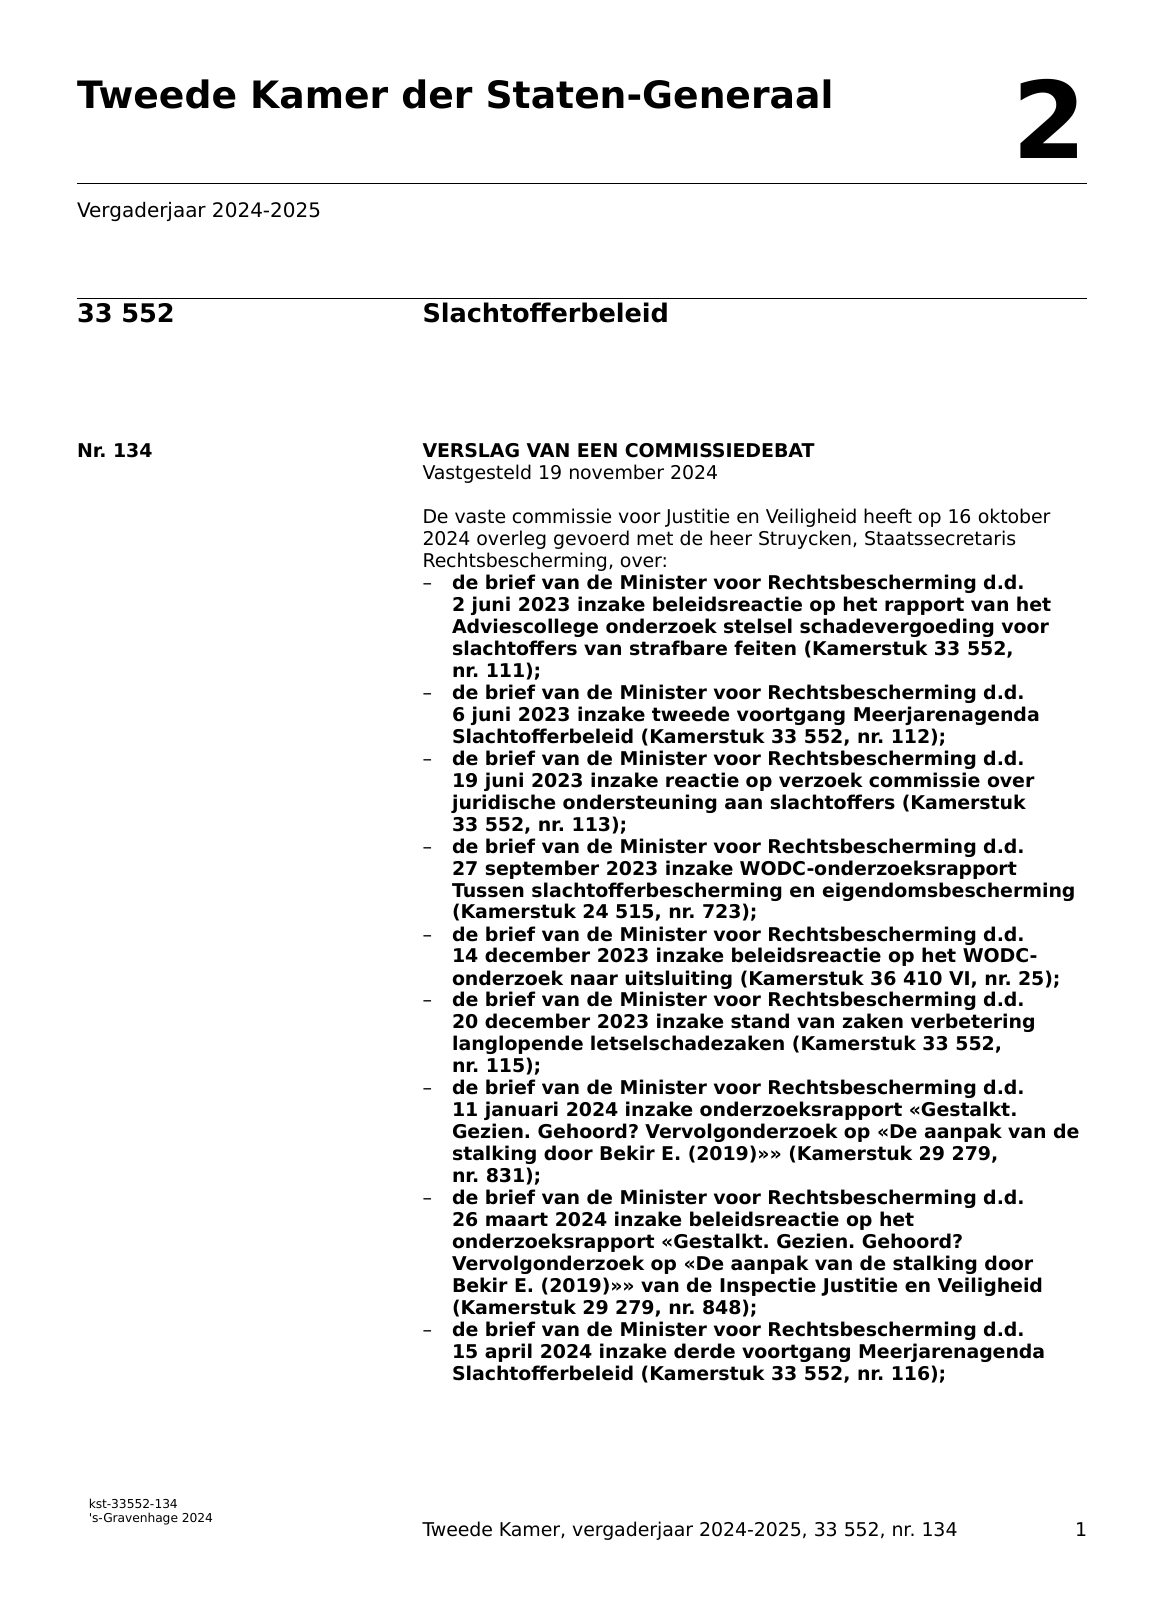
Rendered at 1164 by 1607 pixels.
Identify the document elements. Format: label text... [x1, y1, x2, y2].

subtitle Nr. 134 VERSLAG VAN EEN COMMISSIEDEBAT [77, 440, 1087, 462]
text – de brief van de Minister voor Rechtsbescherming d.d. 2 juni 2023 inzake beleidsreactie op het rapport van het Adviescollege onderzoek stelsel schadevergoeding voor slachtoffers van strafbare feiten (Kamerstuk 33 552, nr. 111); [422, 572, 1087, 682]
text kst-33552-134 [88, 1497, 323, 1511]
text De vaste commissie voor Justitie en Veiligheid heeft op 16 oktober 2024 overleg gevoerd met de heer Struycken, Staatssecretaris Rechtsbescherming, over: [422, 506, 1087, 572]
text Vastgesteld 19 november 2024 [422, 462, 1087, 484]
text – de brief van de Minister voor Rechtsbescherming d.d. 19 juni 2023 inzake reactie op verzoek commissie over juridische ondersteuning aan slachtoffers (Kamerstuk 33 552, nr. 113); [422, 748, 1087, 836]
table_header 2 [886, 59, 1087, 183]
text – de brief van de Minister voor Rechtsbescherming d.d. 14 december 2023 inzake beleidsreactie op het WODC-onderzoek naar uitsluiting (Kamerstuk 36 410 VI, nr. 25); [422, 923, 1087, 989]
text – de brief van de Minister voor Rechtsbescherming d.d. 11 januari 2024 inzake onderzoeksrapport «Gestalkt. Gezien. Gehoord? Vervolgonderzoek op «De aanpak van de stalking door Bekir E. (2019)»» (Kamerstuk 29 279, nr. 831); [422, 1077, 1087, 1187]
subtitle 33 552 Slachtofferbeleid [77, 299, 1087, 329]
text – de brief van de Minister voor Rechtsbescherming d.d. 26 maart 2024 inzake beleidsreactie op het onderzoeksrapport «Gestalkt. Gezien. Gehoord? Vervolgonderzoek op «De aanpak van de stalking door Bekir E. (2019)»» van de Inspectie Justitie en Veiligheid (Kamerstuk 29 279, nr. 848); [422, 1187, 1087, 1319]
text – de brief van de Minister voor Rechtsbescherming d.d. 20 december 2023 inzake stand van zaken verbetering langlopende letselschadezaken (Kamerstuk 33 552, nr. 115); [422, 989, 1087, 1077]
text – de brief van de Minister voor Rechtsbescherming d.d. 15 april 2024 inzake derde voortgang Meerjarenagenda Slachtofferbeleid (Kamerstuk 33 552, nr. 116); [422, 1319, 1087, 1385]
text 's-Gravenhage 2024 [88, 1511, 323, 1525]
text – de brief van de Minister voor Rechtsbescherming d.d. 6 juni 2023 inzake tweede voortgang Meerjarenagenda Slachtofferbeleid (Kamerstuk 33 552, nr. 112); [422, 682, 1087, 748]
table_cell Vergaderjaar 2024-2025 [77, 184, 1087, 298]
table_header Tweede Kamer der Staten-Generaal [77, 59, 886, 183]
text – de brief van de Minister voor Rechtsbescherming d.d. 27 september 2023 inzake WODC-onderzoeksrapport Tussen slachtofferbescherming en eigendomsbescherming (Kamerstuk 24 515, nr. 723); [422, 836, 1087, 923]
